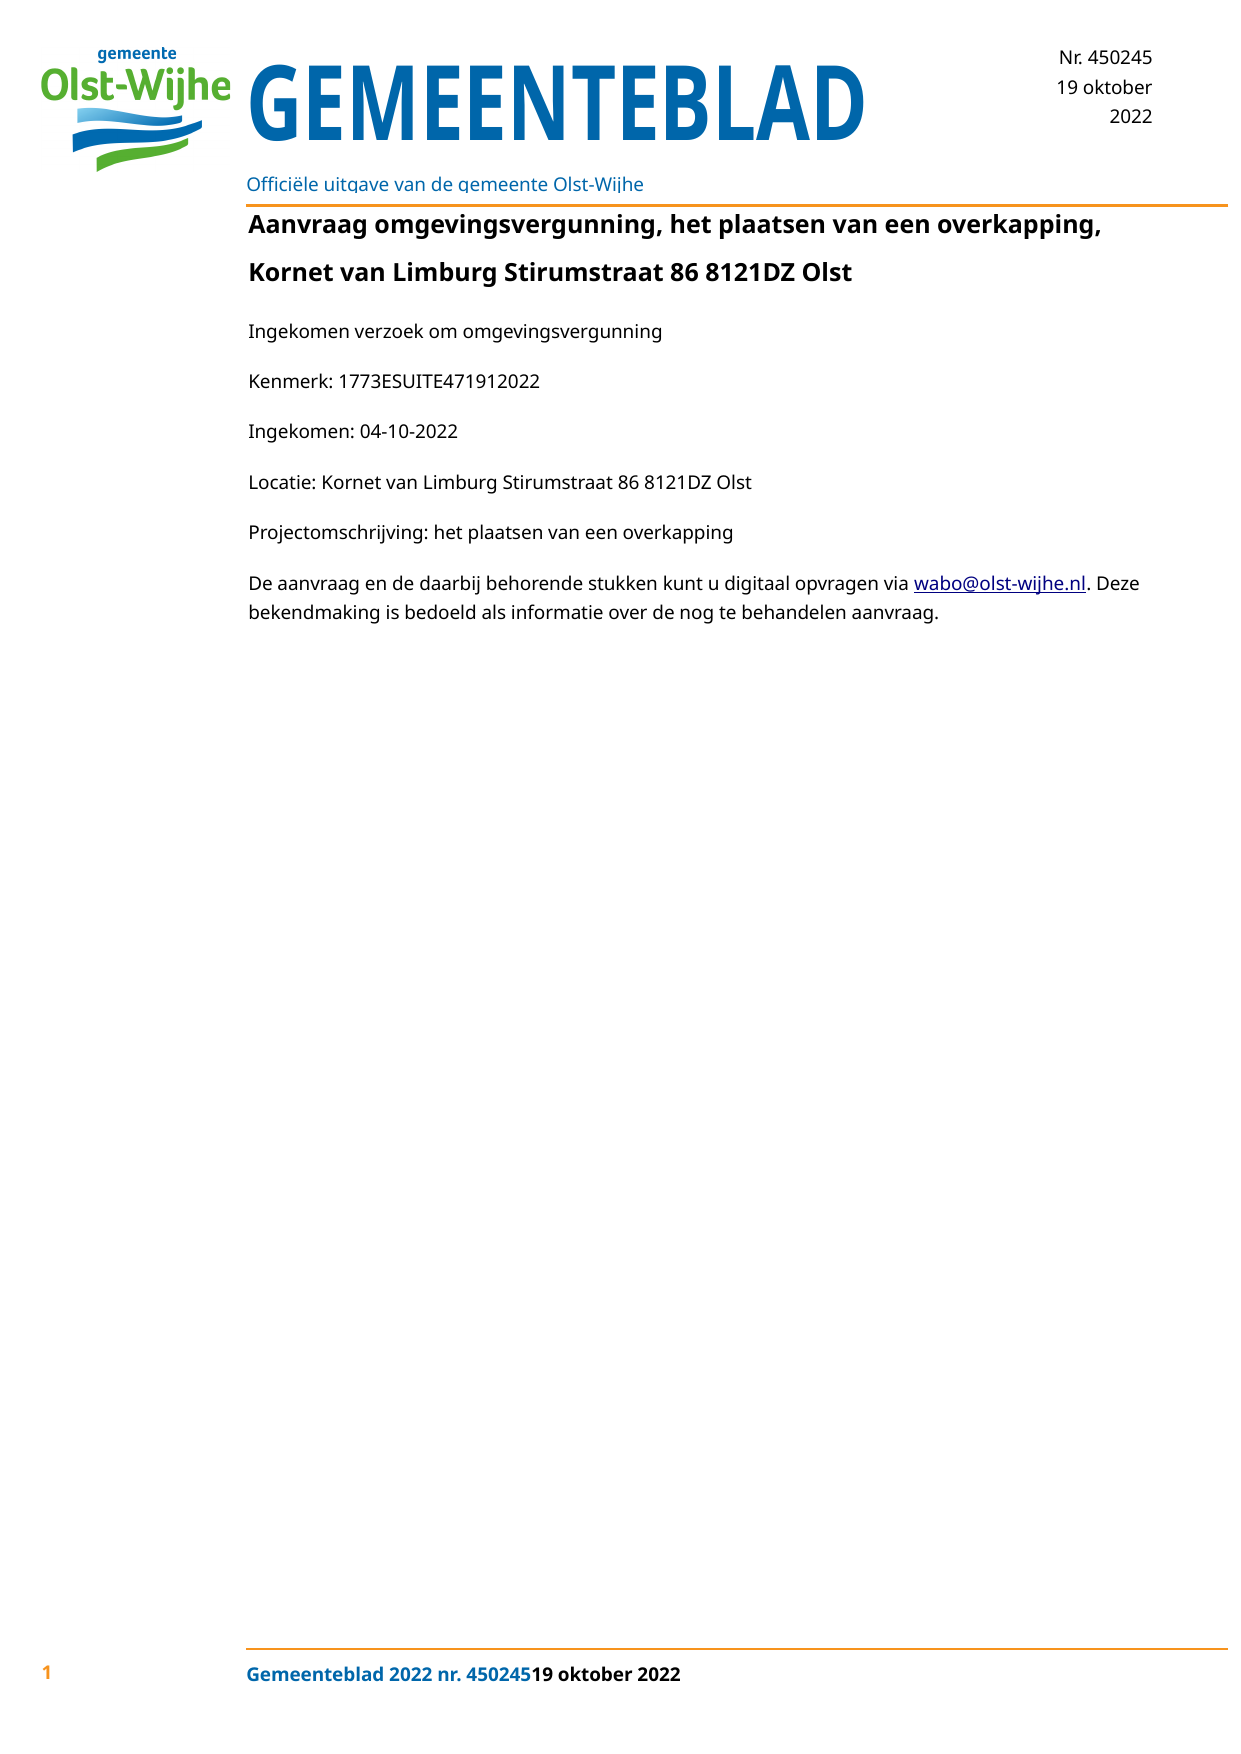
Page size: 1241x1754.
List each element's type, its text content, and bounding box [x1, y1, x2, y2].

text Kenmerk: 1773ESUITE471912022 [248, 368, 1152, 394]
text Ingekomen: 04-10-2022 [248, 419, 1152, 444]
text Ingekomen verzoek om omgevingsvergunning [248, 318, 1152, 344]
text Aanvraag omgevingsvergunning, het plaatsen van een overkapping, Kornet van Limburg Stirumstraat 86 8121DZ Olst [248, 207, 1152, 288]
text Projectomschrijving: het plaatsen van een overkapping [248, 519, 1152, 545]
text De aanvraag en de daarbij behorende stukken kunt u digitaal opvragen via wabo@olst-wijhe.nl. Deze bekendmaking is bedoeld als informatie over de nog te behandelen aanvraag. [248, 570, 1152, 625]
picture [41, 47, 231, 172]
text Locatie: Kornet van Limburg Stirumstraat 86 8121DZ Olst [248, 469, 1152, 495]
